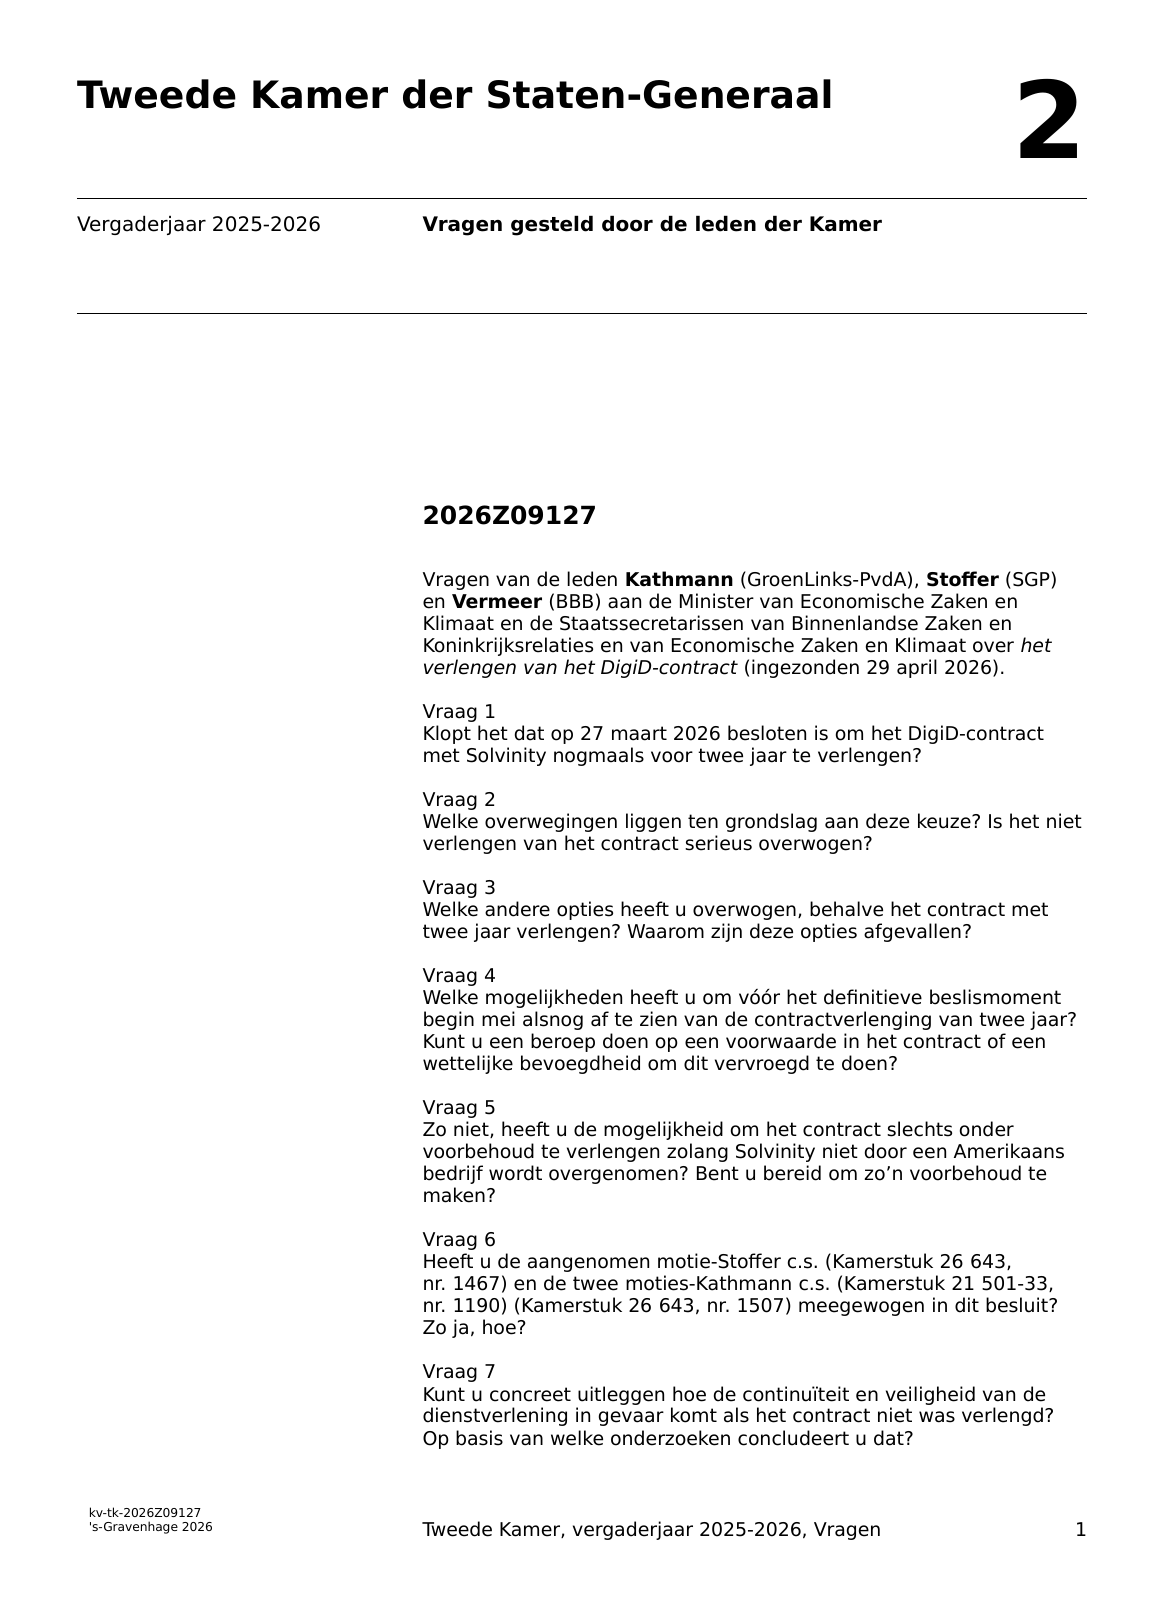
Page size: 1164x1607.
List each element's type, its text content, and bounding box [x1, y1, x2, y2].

text Vraag 6 [422, 1229, 1087, 1251]
text Welke mogelijkheden heeft u om vóór het definitieve beslismoment begin mei alsnog af te zien van de contractverlenging van twee jaar? Kunt u een beroep doen op een voorwaarde in het contract of een wettelijke bevoegdheid om dit vervroegd te doen? [422, 987, 1087, 1075]
table_cell Vragen gesteld door de leden der Kamer [422, 199, 1087, 313]
table_header 2 [886, 59, 1087, 198]
text Vraag 4 [422, 965, 1087, 987]
text Klopt het dat op 27 maart 2026 besloten is om het DigiD-contract met Solvinity nogmaals voor twee jaar te verlengen? [422, 723, 1087, 767]
text Vragen van de leden Kathmann (GroenLinks-PvdA), Stoffer (SGP) en Vermeer (BBB) aan de Minister van Economische Zaken en Klimaat en de Staatssecretarissen van Binnenlandse Zaken en Koninkrijksrelaties en van Economische Zaken en Klimaat over het verlengen van het DigiD-contract (ingezonden 29 april 2026). [422, 569, 1087, 679]
table_cell Vergaderjaar 2025-2026 [77, 199, 422, 313]
table_header Tweede Kamer der Staten-Generaal [77, 59, 886, 198]
text Vraag 3 [422, 877, 1087, 899]
text Vraag 2 [422, 789, 1087, 811]
text Zo niet, heeft u de mogelijkheid om het contract slechts onder voorbehoud te verlengen zolang Solvinity niet door een Amerikaans bedrijf wordt overgenomen? Bent u bereid om zo’n voorbehoud te maken? [422, 1119, 1087, 1207]
text kv-tk-2026Z09127 [88, 1506, 323, 1520]
text Vraag 7 [422, 1361, 1087, 1383]
text Welke andere opties heeft u overwogen, behalve het contract met twee jaar verlengen? Waarom zijn deze opties afgevallen? [422, 899, 1087, 943]
text Heeft u de aangenomen motie-Stoffer c.s. (Kamerstuk 26 643, nr. 1467) en de twee moties-Kathmann c.s. (Kamerstuk 21 501-33, nr. 1190) (Kamerstuk 26 643, nr. 1507) meegewogen in dit besluit? Zo ja, hoe? [422, 1251, 1087, 1339]
text 2026Z09127 [422, 501, 1087, 531]
text Vraag 5 [422, 1097, 1087, 1119]
text 's-Gravenhage 2026 [88, 1520, 323, 1534]
text Vraag 1 [422, 701, 1087, 723]
text Kunt u concreet uitleggen hoe de continuïteit en veiligheid van de dienstverlening in gevaar komt als het contract niet was verlengd? Op basis van welke onderzoeken concludeert u dat? [422, 1383, 1087, 1449]
text Welke overwegingen liggen ten grondslag aan deze keuze? Is het niet verlengen van het contract serieus overwogen? [422, 811, 1087, 855]
